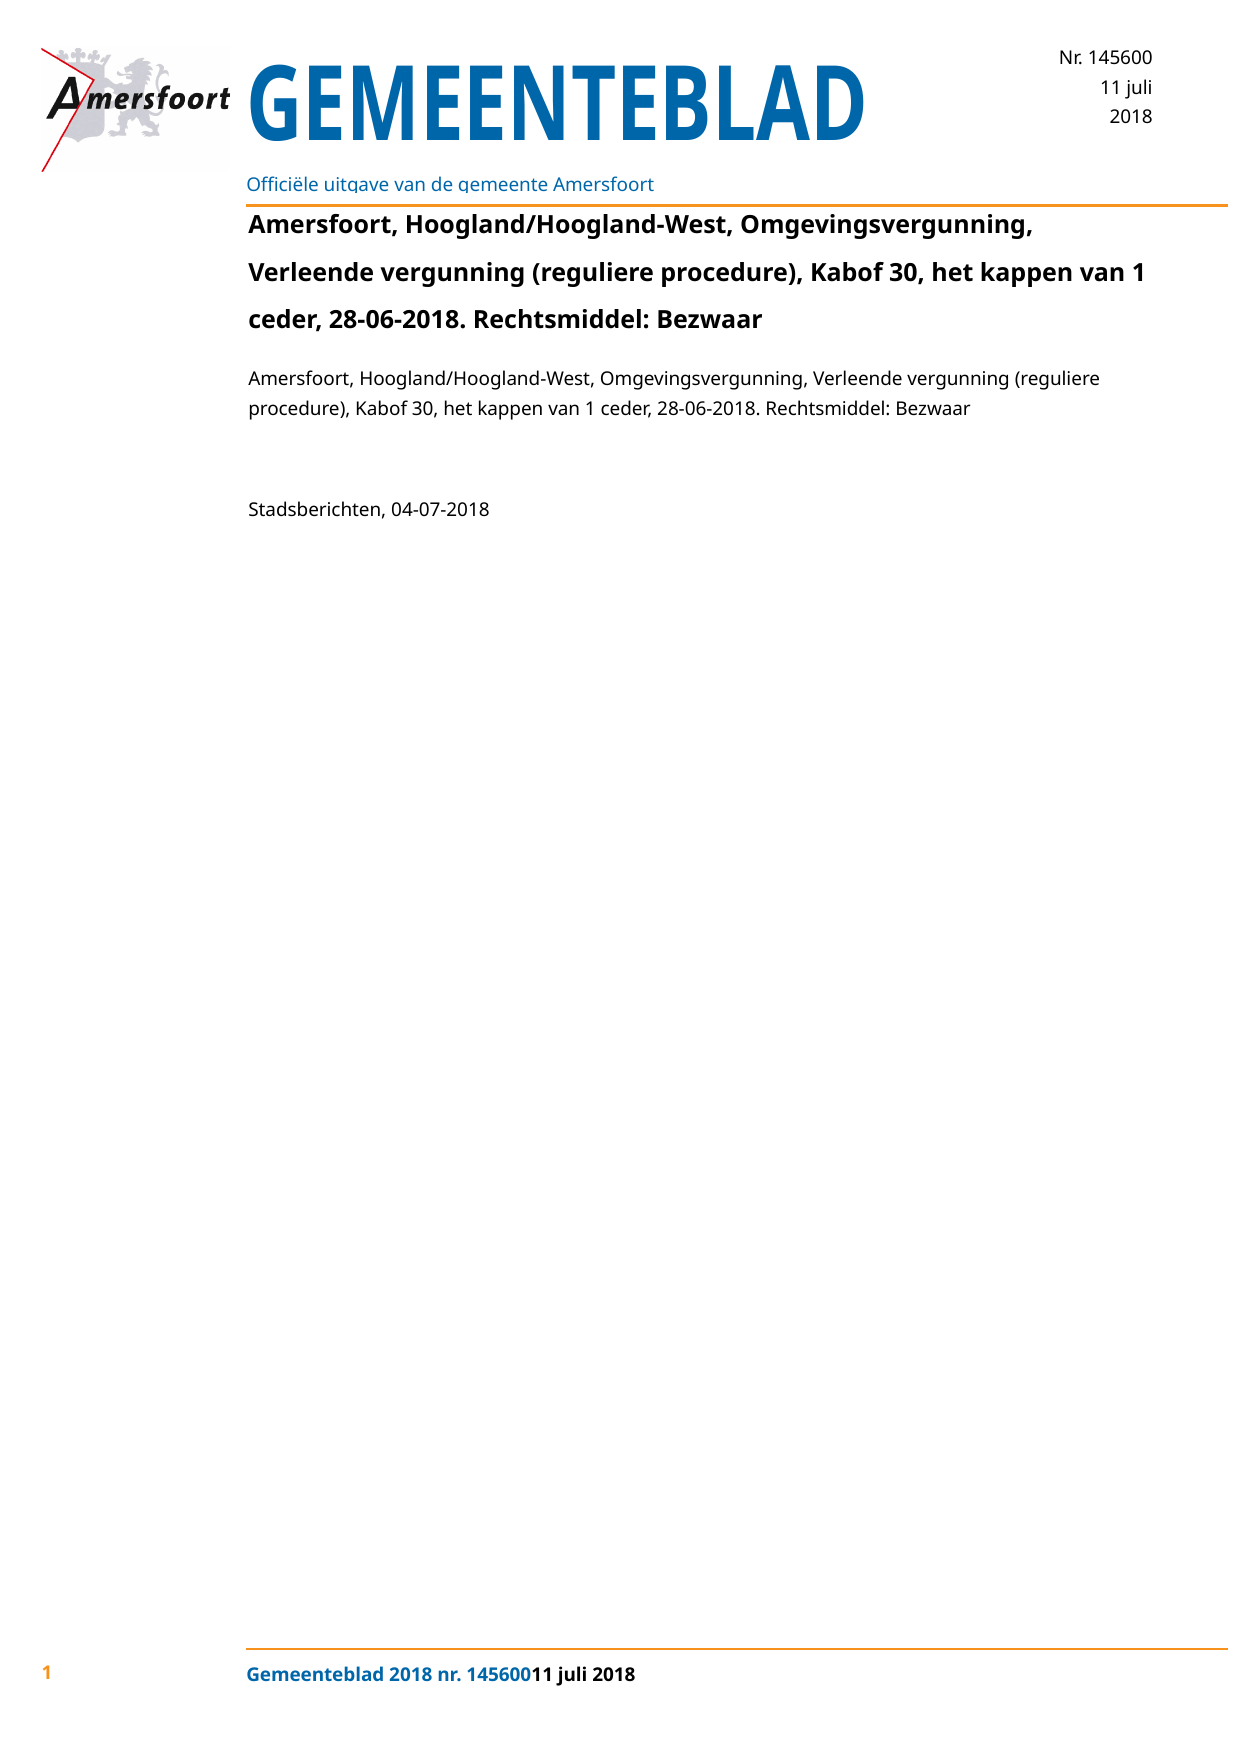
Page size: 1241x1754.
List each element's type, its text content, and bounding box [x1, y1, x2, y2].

picture [41, 47, 231, 172]
text Stadsberichten, 04-07-2018 [248, 496, 1152, 522]
text Amersfoort, Hoogland/Hoogland-West, Omgevingsvergunning, Verleende vergunning (reguliere procedure), Kabof 30, het kappen van 1 ceder, 28-06-2018. Rechtsmiddel: Bezwaar [248, 366, 1152, 421]
text Amersfoort, Hoogland/Hoogland-West, Omgevingsvergunning, Verleende vergunning (reguliere procedure), Kabof 30, het kappen van 1 ceder, 28-06-2018. Rechtsmiddel: Bezwaar [248, 207, 1152, 336]
